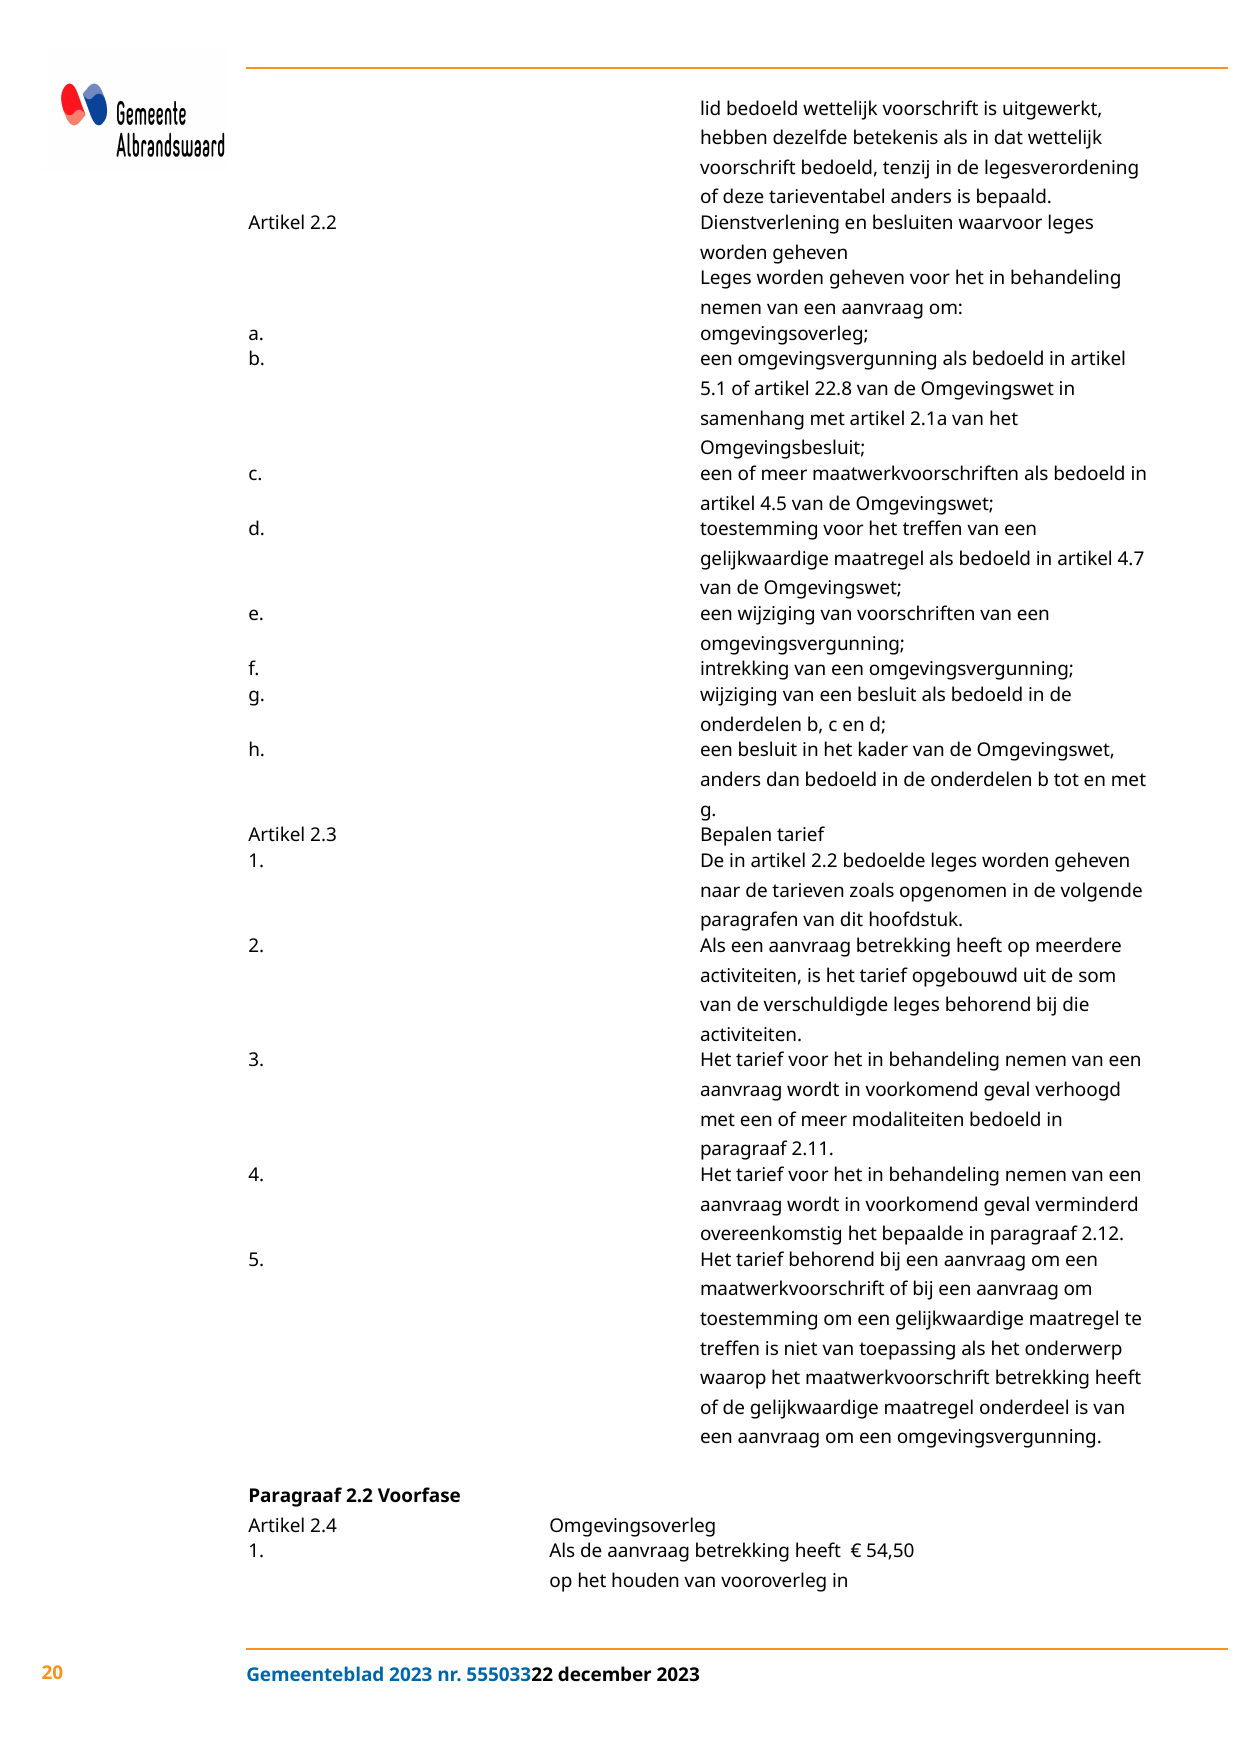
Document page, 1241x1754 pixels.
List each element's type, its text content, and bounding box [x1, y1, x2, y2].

table_header [850, 1512, 1152, 1537]
table_cell een omgevingsvergunning als bedoeld in artikel 5.1 of artikel 22.8 van de Omgevingswet in samenhang met artikel 2.1a van het Omgevingsbesluit; [700, 346, 1152, 460]
table_header Omgevingsoverleg [549, 1512, 850, 1537]
table_cell Bepalen tarief [700, 822, 1152, 847]
table_cell 2. [248, 932, 700, 1047]
table_cell Dienstverlening en besluiten waarvoor leges worden geheven [700, 209, 1152, 264]
table_cell toestemming voor het treffen van een gelijkwaardige maatregel als bedoeld in artikel 4.7 van de Omgevingswet; [700, 515, 1152, 600]
table_cell intrekking van een omgevingsvergunning; [700, 656, 1152, 681]
table_cell d. [248, 515, 700, 600]
table_cell 5. [248, 1246, 700, 1449]
table_cell c. [248, 460, 700, 515]
table_cell a. [248, 320, 700, 346]
table_cell lid bedoeld wettelijk voorschrift is uitgewerkt, hebben dezelfde betekenis als in dat wettelijk voorschrift bedoeld, tenzij in de legesverordening of deze tarieventabel anders is bepaald. [700, 95, 1152, 209]
table_header Artikel 2.4 [248, 1512, 549, 1537]
table_cell Het tarief voor het in behandeling nemen van een aanvraag wordt in voorkomend geval verhoogd met een of meer modaliteiten bedoeld in paragraaf 2.11. [700, 1047, 1152, 1161]
table_cell Artikel 2.2 [248, 209, 700, 264]
table_cell Als de aanvraag betrekking heeft op het houden van vooroverleg in [549, 1538, 850, 1593]
table_cell 4. [248, 1161, 700, 1246]
table_cell Het tarief behorend bij een aanvraag om een maatwerkvoorschrift of bij een aanvraag om toestemming om een gelijkwaardige maatregel te treffen is niet van toepassing als het onderwerp waarop het maatwerkvoorschrift betrekking heeft of de gelijkwaardige maatregel onderdeel is van een aanvraag om een omgevingsvergunning. [700, 1246, 1152, 1449]
table_cell Het tarief voor het in behandeling nemen van een aanvraag wordt in voorkomend geval verminderd overeenkomstig het bepaalde in paragraaf 2.12. [700, 1161, 1152, 1246]
picture [41, 47, 231, 172]
table_cell De in artikel 2.2 bedoelde leges worden geheven naar de tarieven zoals opgenomen in de volgende paragrafen van dit hoofdstuk. [700, 847, 1152, 932]
table_cell f. [248, 656, 700, 681]
table_cell e. [248, 600, 700, 656]
table_cell [248, 265, 700, 320]
table_cell € 54,50 [850, 1538, 1152, 1593]
table_cell b. [248, 346, 700, 460]
table_cell g. [248, 681, 700, 737]
table_cell [248, 95, 700, 209]
table_cell h. [248, 737, 700, 822]
table_cell een wijziging van voorschriften van een omgevingsvergunning; [700, 600, 1152, 656]
table_cell een besluit in het kader van de Omgevingswet, anders dan bedoeld in de onderdelen b tot en met g. [700, 737, 1152, 822]
table_cell omgevingsoverleg; [700, 320, 1152, 346]
table_cell Leges worden geheven voor het in behandeling nemen van een aanvraag om: [700, 265, 1152, 320]
text Paragraaf 2.2 Voorfase [248, 1482, 1152, 1508]
table_cell Als een aanvraag betrekking heeft op meerdere activiteiten, is het tarief opgebouwd uit de som van de verschuldigde leges behorend bij die activiteiten. [700, 932, 1152, 1047]
table_cell 1. [248, 847, 700, 932]
table_cell Artikel 2.3 [248, 822, 700, 847]
table_cell wijziging van een besluit als bedoeld in de onderdelen b, c en d; [700, 681, 1152, 737]
table_cell 3. [248, 1047, 700, 1161]
table_cell 1. [248, 1538, 549, 1593]
table_cell een of meer maatwerkvoorschriften als bedoeld in artikel 4.5 van de Omgevingswet; [700, 460, 1152, 515]
